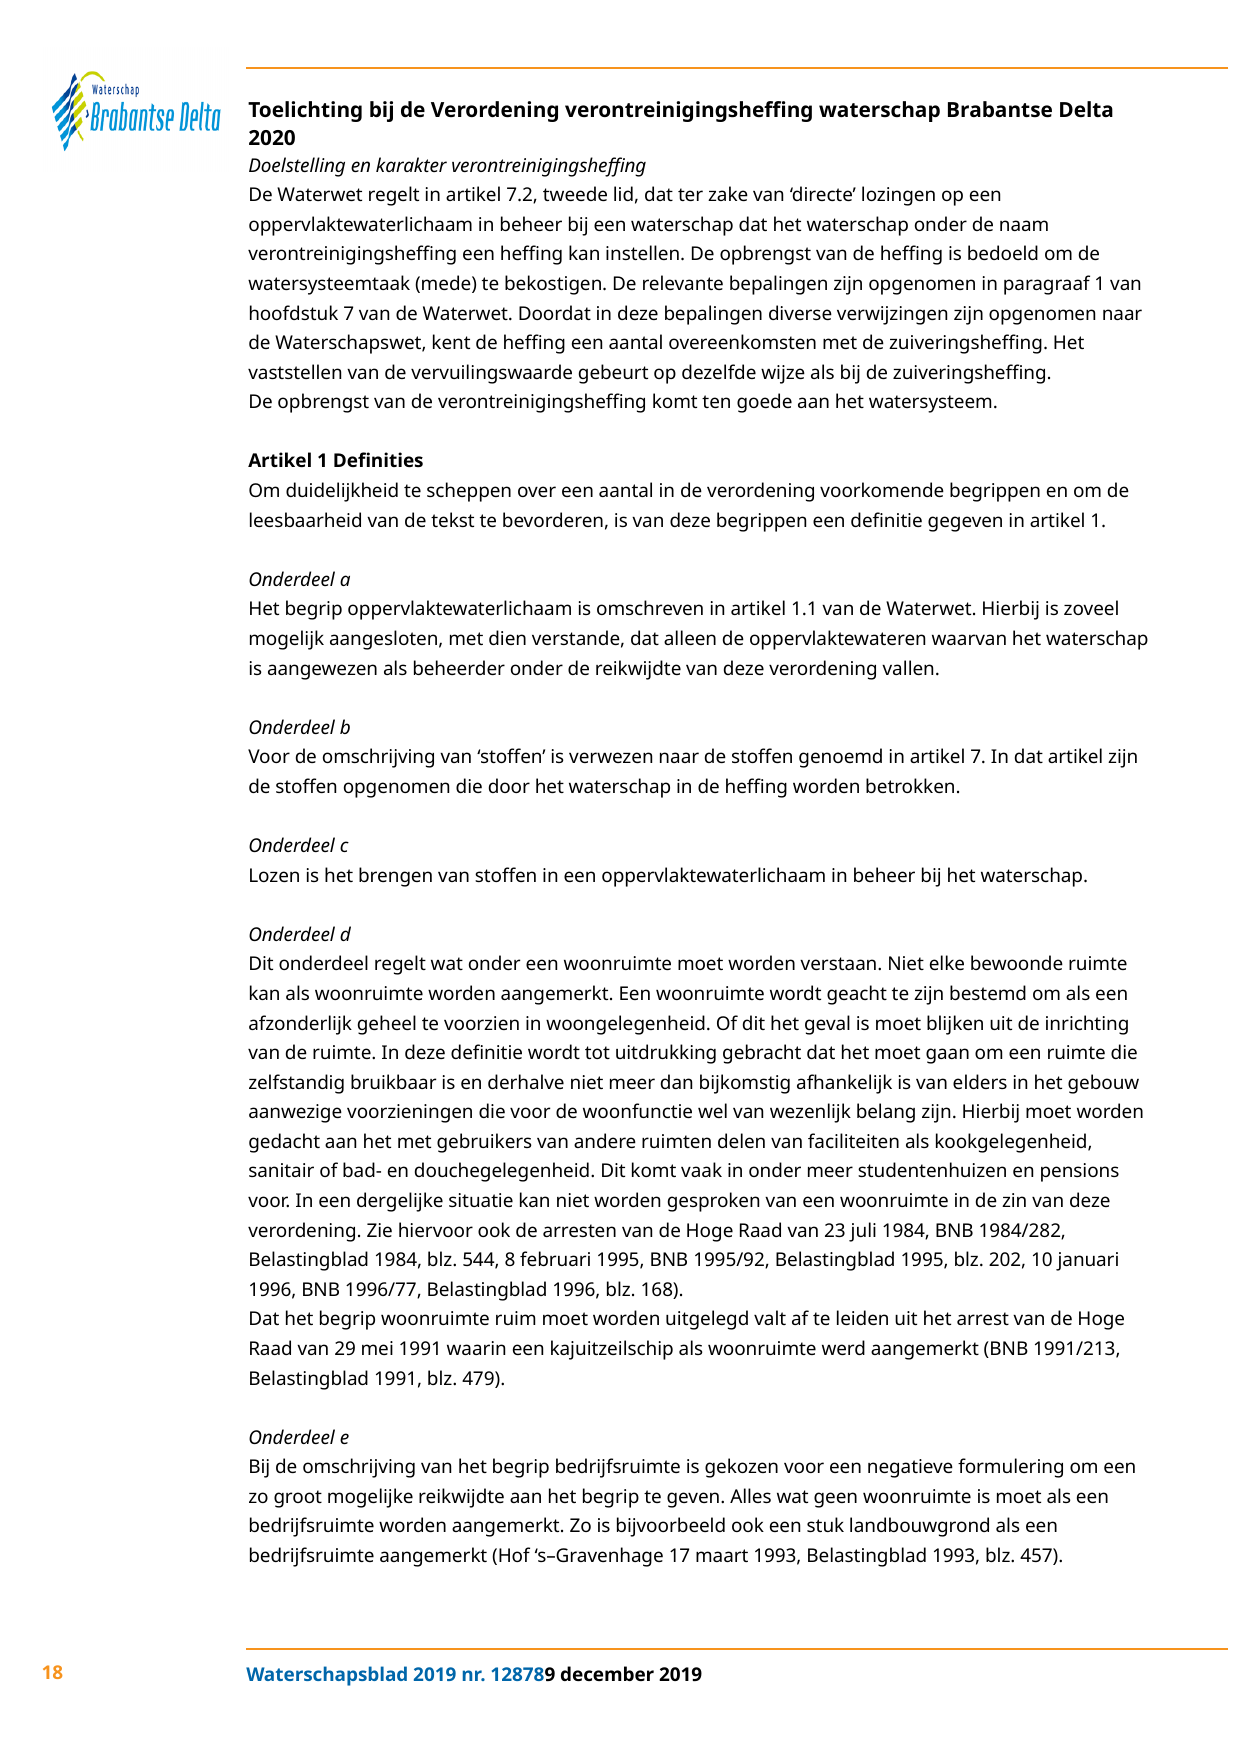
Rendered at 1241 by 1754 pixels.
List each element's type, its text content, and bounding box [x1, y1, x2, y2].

text De opbrengst van de verontreinigingsheffing komt ten goede aan het watersysteem. [248, 388, 1152, 414]
text Het begrip oppervlaktewaterlichaam is omschreven in artikel 1.1 van de Waterwet. Hierbij is zoveel mogelijk aangesloten, met dien verstande, dat alleen de oppervlaktewateren waarvan het waterschap is aangewezen als beheerder onder de reikwijdte van deze verordening vallen. [248, 596, 1152, 680]
text Bij de omschrijving van het begrip bedrijfsruimte is gekozen voor een negatieve formulering om een zo groot mogelijke reikwijdte aan het begrip te geven. Alles wat geen woonruimte is moet als een bedrijfsruimte worden aangemerkt. Zo is bijvoorbeeld ook een stuk landbouwgrond als een bedrijfsruimte aangemerkt (Hof ‘s–Gravenhage 17 maart 1993, Belastingblad 1993, blz. 457). [248, 1453, 1152, 1568]
text Doelstelling en karakter verontreinigingsheffing [248, 152, 1152, 177]
text Lozen is het brengen van stoffen in een oppervlaktewaterlichaam in beheer bij het waterschap. [248, 862, 1152, 887]
text Artikel 1 Definities [248, 448, 1152, 473]
text De Waterwet regelt in artikel 7.2, tweede lid, dat ter zake van ‘directe’ lozingen op een oppervlaktewaterlichaam in beheer bij een waterschap dat het waterschap onder de naam verontreinigingsheffing een heffing kan instellen. De opbrengst van de heffing is bedoeld om de watersysteemtaak (mede) te bekostigen. De relevante bepalingen zijn opgenomen in paragraaf 1 van hoofdstuk 7 van de Waterwet. Doordat in deze bepalingen diverse verwijzingen zijn opgenomen naar de Waterschapswet, kent de heffing een aantal overeenkomsten met de zuiveringsheffing. Het vaststellen van de vervuilingswaarde gebeurt op dezelfde wijze als bij de zuiveringsheffing. [248, 181, 1152, 384]
text Toelichting bij de Verordening verontreinigingsheffing waterschap Brabantse Delta 2020 [248, 95, 1152, 152]
text Onderdeel a [248, 566, 1152, 592]
text Onderdeel d [248, 921, 1152, 947]
text Om duidelijkheid te scheppen over een aantal in de verordening voorkomende begrippen en om de leesbaarheid van de tekst te bevorderen, is van deze begrippen een definitie gegeven in artikel 1. [248, 477, 1152, 532]
picture [41, 47, 231, 172]
text Voor de omschrijving van ‘stoffen’ is verwezen naar de stoffen genoemd in artikel 7. In dat artikel zijn de stoffen opgenomen die door het waterschap in de heffing worden betrokken. [248, 743, 1152, 799]
text Dit onderdeel regelt wat onder een woonruimte moet worden verstaan. Niet elke bewoonde ruimte kan als woonruimte worden aangemerkt. Een woonruimte wordt geacht te zijn bestemd om als een afzonderlijk geheel te voorzien in woongelegenheid. Of dit het geval is moet blijken uit de inrichting van de ruimte. In deze definitie wordt tot uitdrukking gebracht dat het moet gaan om een ruimte die zelfstandig bruikbaar is en derhalve niet meer dan bijkomstig afhankelijk is van elders in het gebouw aanwezige voorzieningen die voor de woonfunctie wel van wezenlijk belang zijn. Hierbij moet worden gedacht aan het met gebruikers van andere ruimten delen van faciliteiten als kookgelegenheid, sanitair of bad- en douchegelegenheid. Dit komt vaak in onder meer studentenhuizen en pensions voor. In een dergelijke situatie kan niet worden gesproken van een woonruimte in de zin van deze verordening. Zie hiervoor ook de arresten van de Hoge Raad van 23 juli 1984, BNB 1984/282, Belastingblad 1984, blz. 544, 8 februari 1995, BNB 1995/92, Belastingblad 1995, blz. 202, 10 januari 1996, BNB 1996/77, Belastingblad 1996, blz. 168). [248, 951, 1152, 1302]
text Dat het begrip woonruimte ruim moet worden uitgelegd valt af te leiden uit het arrest van de Hoge Raad van 29 mei 1991 waarin een kajuitzeilschip als woonruimte werd aangemerkt (BNB 1991/213, Belastingblad 1991, blz. 479). [248, 1306, 1152, 1390]
text Onderdeel e [248, 1424, 1152, 1449]
text Onderdeel b [248, 714, 1152, 739]
text Onderdeel c [248, 832, 1152, 858]
